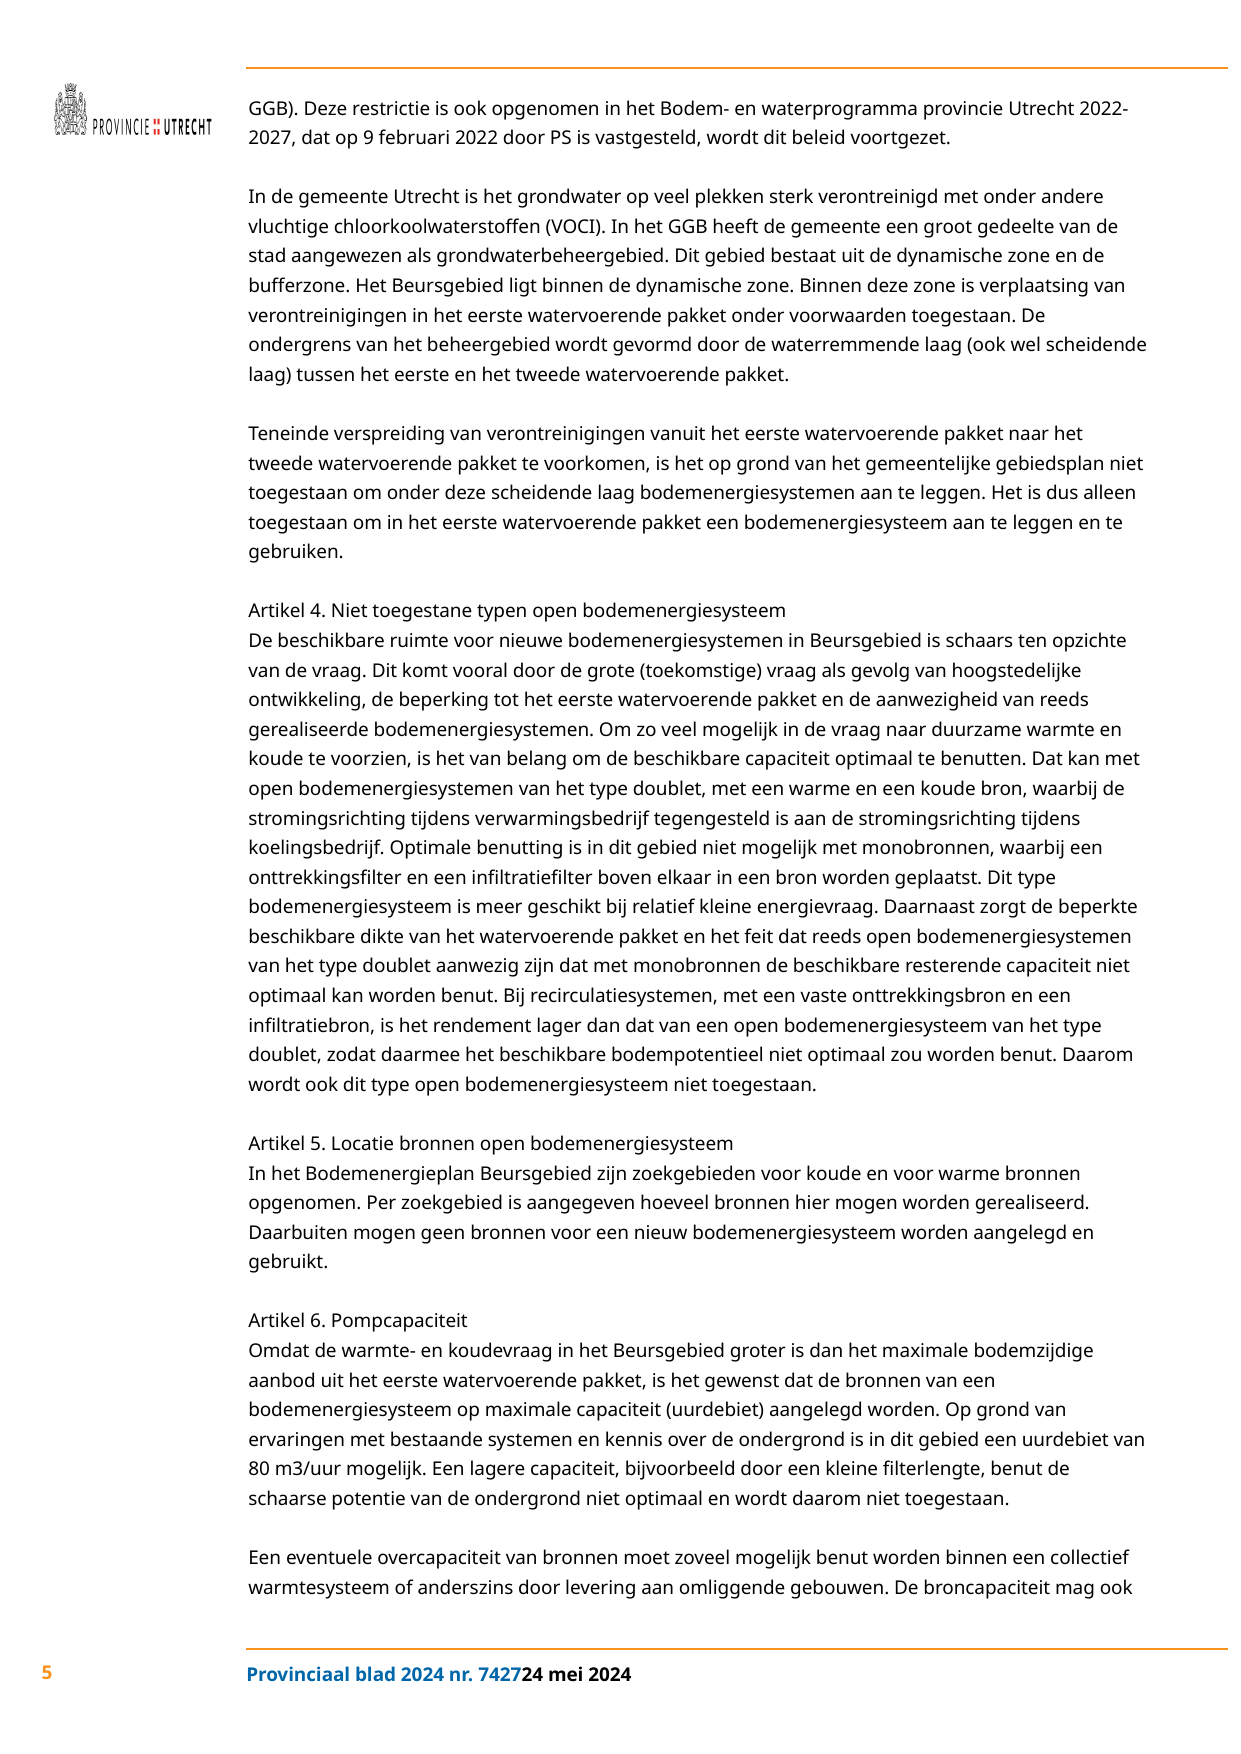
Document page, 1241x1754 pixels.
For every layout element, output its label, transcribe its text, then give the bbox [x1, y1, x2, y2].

text Teneinde verspreiding van verontreinigingen vanuit het eerste watervoerende pakket naar het tweede watervoerende pakket te voorkomen, is het op grond van het gemeentelijke gebiedsplan niet toegestaan om onder deze scheidende laag bodemenergiesystemen aan te leggen. Het is dus alleen toegestaan om in het eerste watervoerende pakket een bodemenergiesysteem aan te leggen en te gebruiken. [248, 420, 1152, 564]
picture [41, 47, 231, 172]
text Omdat de warmte- en koudevraag in het Beursgebied groter is dan het maximale bodemzijdige aanbod uit het eerste watervoerende pakket, is het gewenst dat de bronnen van een bodemenergiesysteem op maximale capaciteit (uurdebiet) aangelegd worden. Op grond van ervaringen met bestaande systemen en kennis over de ondergrond is in dit gebied een uurdebiet van 80 m3/uur mogelijk. Een lagere capaciteit, bijvoorbeeld door een kleine filterlengte, benut de schaarse potentie van de ondergrond niet optimaal en wordt daarom niet toegestaan. [248, 1337, 1152, 1511]
text Artikel 6. Pompcapaciteit [248, 1308, 1152, 1333]
text In het Bodemenergieplan Beursgebied zijn zoekgebieden voor koude en voor warme bronnen opgenomen. Per zoekgebied is aangegeven hoeveel bronnen hier mogen worden gerealiseerd. Daarbuiten mogen geen bronnen voor een nieuw bodemenergiesysteem worden aangelegd en gebruikt. [248, 1160, 1152, 1274]
text In de gemeente Utrecht is het grondwater op veel plekken sterk verontreinigd met onder andere vluchtige chloorkoolwaterstoffen (VOCI). In het GGB heeft de gemeente een groot gedeelte van de stad aangewezen als grondwaterbeheergebied. Dit gebied bestaat uit de dynamische zone en de bufferzone. Het Beursgebied ligt binnen de dynamische zone. Binnen deze zone is verplaatsing van verontreinigingen in het eerste watervoerende pakket onder voorwaarden toegestaan. De ondergrens van het beheergebied wordt gevormd door de waterremmende laag (ook wel scheidende laag) tussen het eerste en het tweede watervoerende pakket. [248, 183, 1152, 387]
text Een eventuele overcapaciteit van bronnen moet zoveel mogelijk benut worden binnen een collectief warmtesysteem of anderszins door levering aan omliggende gebouwen. De broncapaciteit mag ook [248, 1544, 1152, 1600]
text GGB). Deze restrictie is ook opgenomen in het Bodem- en waterprogramma provincie Utrecht 2022-2027, dat op 9 februari 2022 door PS is vastgesteld, wordt dit beleid voortgezet. [248, 95, 1152, 150]
text Artikel 5. Locatie bronnen open bodemenergiesysteem [248, 1130, 1152, 1156]
text De beschikbare ruimte voor nieuwe bodemenergiesystemen in Beursgebied is schaars ten opzichte van de vraag. Dit komt vooral door de grote (toekomstige) vraag als gevolg van hoogstedelijke ontwikkeling, de beperking tot het eerste watervoerende pakket en de aanwezigheid van reeds gerealiseerde bodemenergiesystemen. Om zo veel mogelijk in de vraag naar duurzame warmte en koude te voorzien, is het van belang om de beschikbare capaciteit optimaal te benutten. Dat kan met open bodemenergiesystemen van het type doublet, met een warme en een koude bron, waarbij de stromingsrichting tijdens verwarmingsbedrijf tegengesteld is aan de stromingsrichting tijdens koelingsbedrijf. Optimale benutting is in dit gebied niet mogelijk met monobronnen, waarbij een onttrekkingsfilter en een infiltratiefilter boven elkaar in een bron worden geplaatst. Dit type bodemenergiesysteem is meer geschikt bij relatief kleine energievraag. Daarnaast zorgt de beperkte beschikbare dikte van het watervoerende pakket en het feit dat reeds open bodemenergiesystemen van het type doublet aanwezig zijn dat met monobronnen de beschikbare resterende capaciteit niet optimaal kan worden benut. Bij recirculatiesystemen, met een vaste onttrekkingsbron en een infiltratiebron, is het rendement lager dan dat van een open bodemenergiesysteem van het type doublet, zodat daarmee het beschikbare bodempotentieel niet optimaal zou worden benut. Daarom wordt ook dit type open bodemenergiesysteem niet toegestaan. [248, 627, 1152, 1097]
text Artikel 4. Niet toegestane typen open bodemenergiesysteem [248, 598, 1152, 623]
